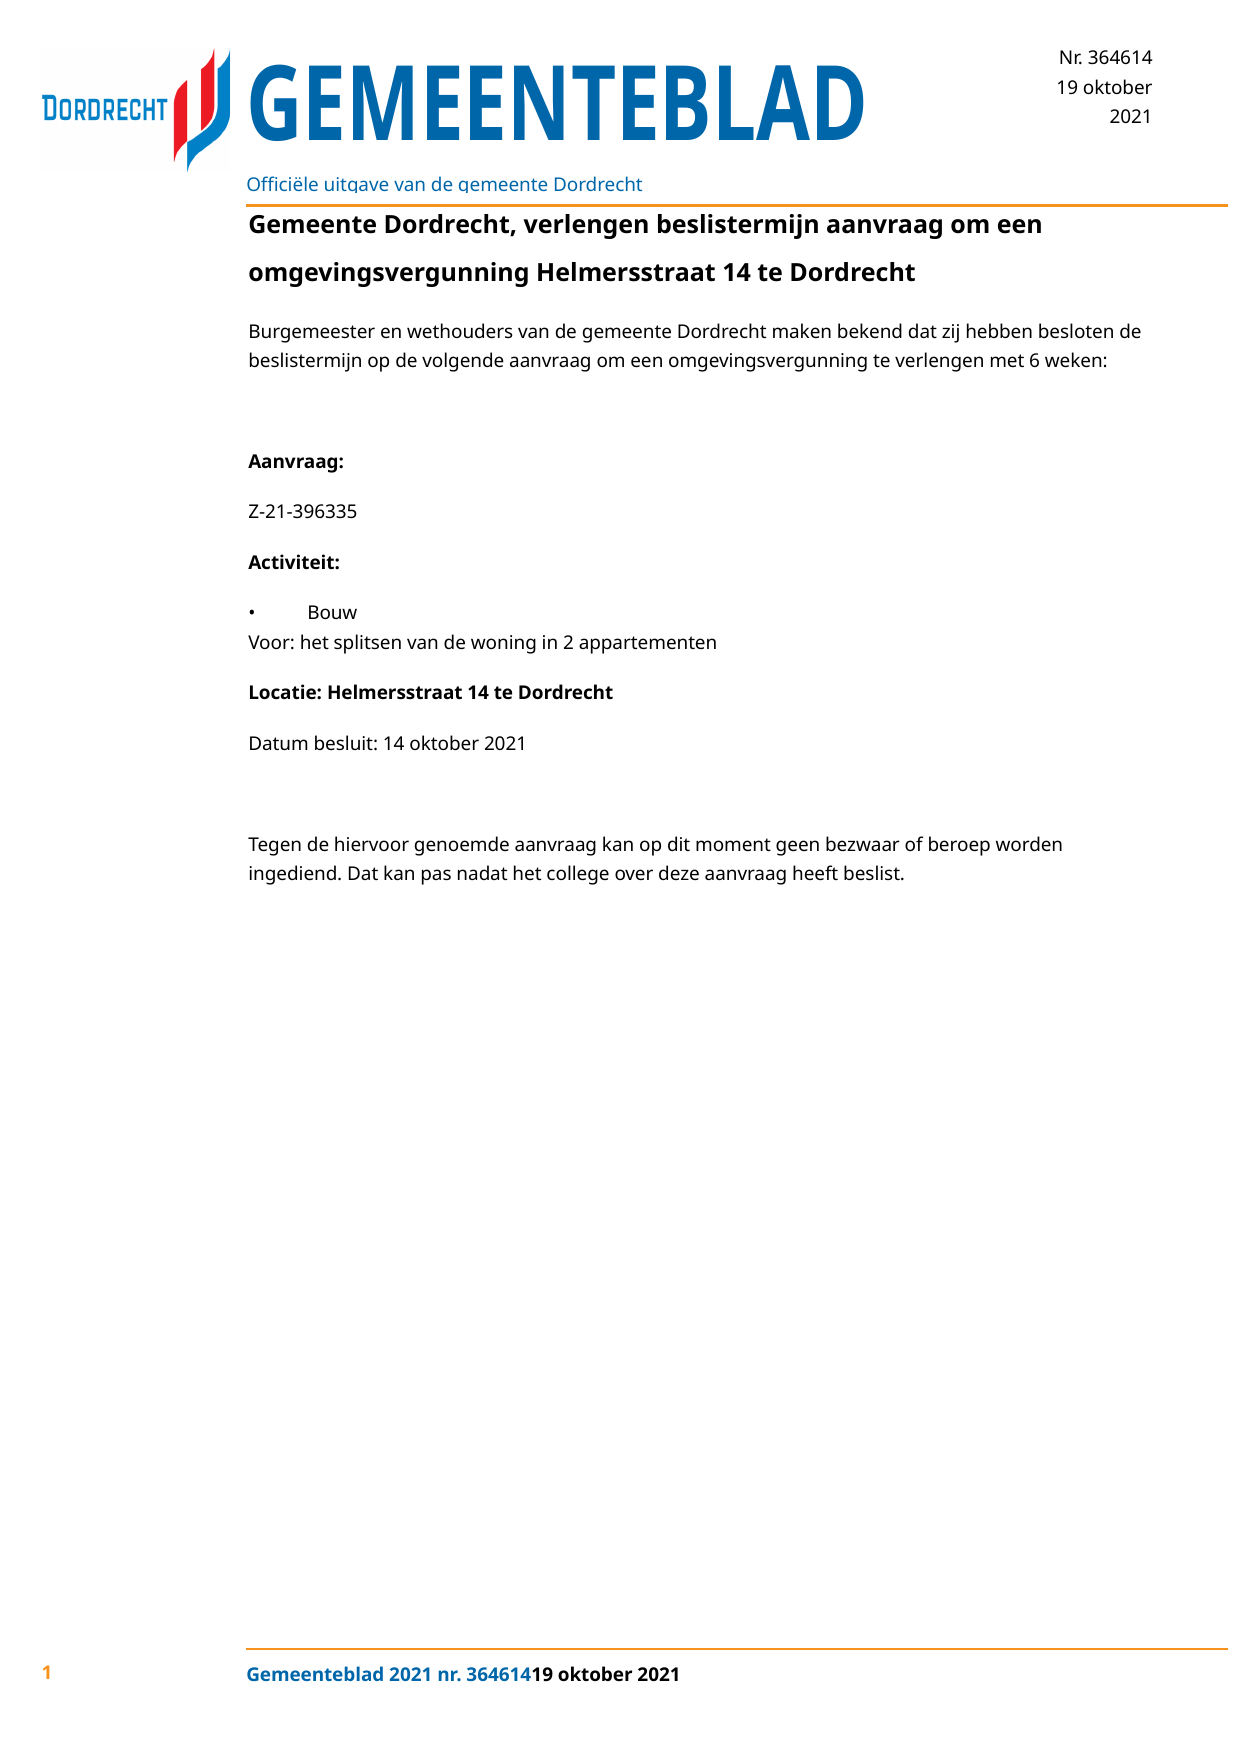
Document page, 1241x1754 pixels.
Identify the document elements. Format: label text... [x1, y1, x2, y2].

list Bouw [248, 599, 1152, 625]
text Z-21-396335 [248, 499, 1152, 524]
text Gemeente Dordrecht, verlengen beslistermijn aanvraag om een omgevingsvergunning Helmersstraat 14 te Dordrecht [248, 207, 1152, 288]
text Voor: het splitsen van de woning in 2 appartementen [248, 629, 1152, 655]
text Datum besluit: 14 oktober 2021 [248, 730, 1152, 756]
picture [41, 47, 231, 172]
text Activiteit: [248, 549, 1152, 575]
text Aanvraag: [248, 448, 1152, 474]
text Locatie: Helmersstraat 14 te Dordrecht [248, 679, 1152, 705]
text Burgemeester en wethouders van de gemeente Dordrecht maken bekend dat zij hebben besloten de beslistermijn op de volgende aanvraag om een omgevingsvergunning te verlengen met 6 weken: [248, 318, 1152, 373]
text Tegen de hiervoor genoemde aanvraag kan op dit moment geen bezwaar of beroep worden ingediend. Dat kan pas nadat het college over deze aanvraag heeft beslist. [248, 831, 1152, 886]
